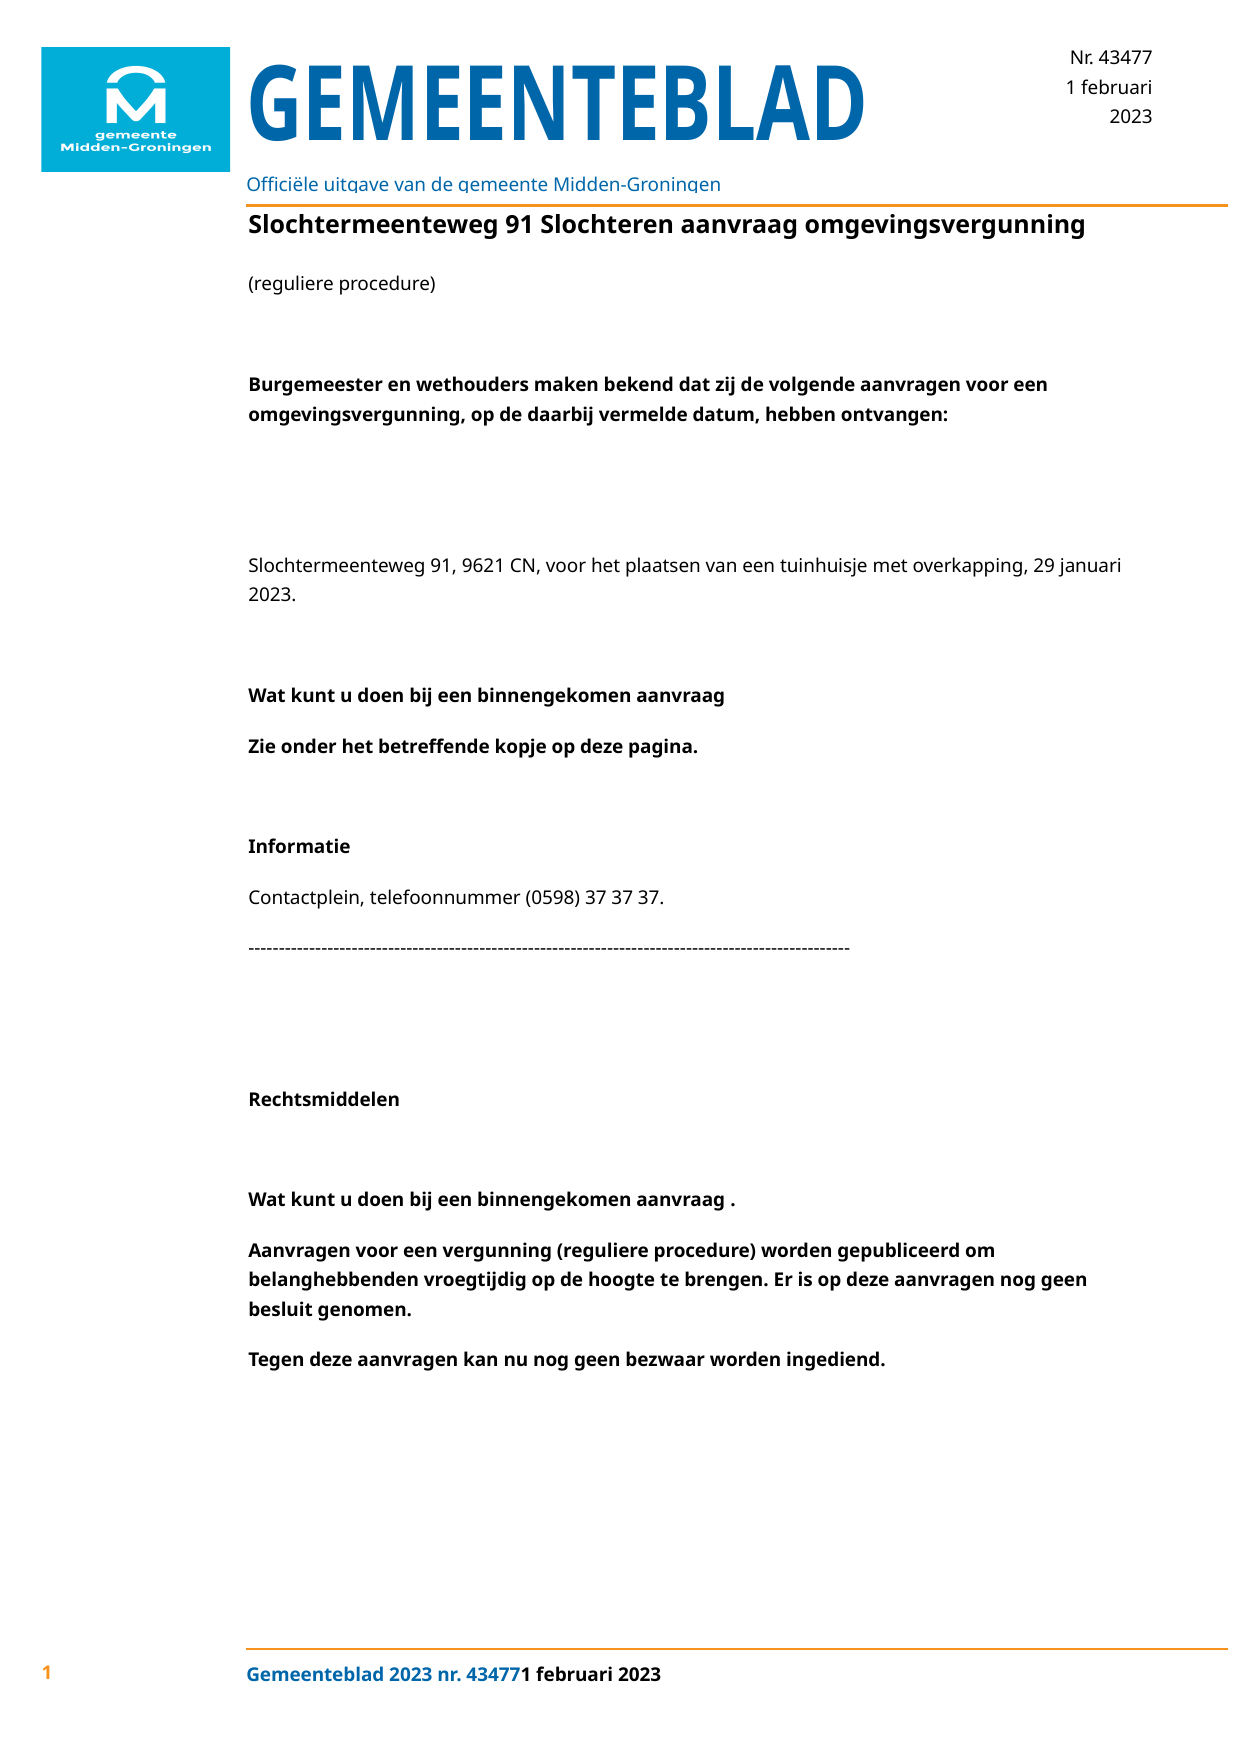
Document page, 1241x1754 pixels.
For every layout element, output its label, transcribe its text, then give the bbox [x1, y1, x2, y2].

picture [184, 146, 190, 153]
picture [108, 66, 164, 82]
text Wat kunt u doen bij een binnengekomen aanvraag . [248, 1187, 1152, 1212]
text --------------------------------------------------------------------------------------------------- [248, 934, 1152, 960]
text Burgemeester en wethouders maken bekend dat zij de volgende aanvragen voor een omgevingsvergunning, op de daarbij vermelde datum, hebben ontvangen: [248, 371, 1152, 426]
text Rechtsmiddelen [248, 1086, 1152, 1111]
text Wat kunt u doen bij een binnengekomen aanvraag [248, 682, 1152, 708]
text Contactplein, telefoonnummer (0598) 37 37 37. [248, 884, 1152, 910]
text Tegen deze aanvragen kan nu nog geen bezwaar worden ingediend. [248, 1347, 1152, 1372]
text Aanvragen voor een vergunning (reguliere procedure) worden gepubliceerd om belanghebbenden vroegtijdig op de hoogte te brengen. Er is op deze aanvragen nog geen besluit genomen. [248, 1237, 1152, 1322]
text Slochtermeenteweg 91 Slochteren aanvraag omgevingsvergunning [248, 207, 1152, 241]
text (reguliere procedure) [248, 270, 1152, 296]
text Slochtermeenteweg 91, 9621 CN, voor het plaatsen van een tuinhuisje met overkapping, 29 januari 2023. [248, 552, 1152, 607]
picture [107, 89, 165, 122]
text Informatie [248, 834, 1152, 859]
text Zie onder het betreffende kopje op deze pagina. [248, 733, 1152, 758]
